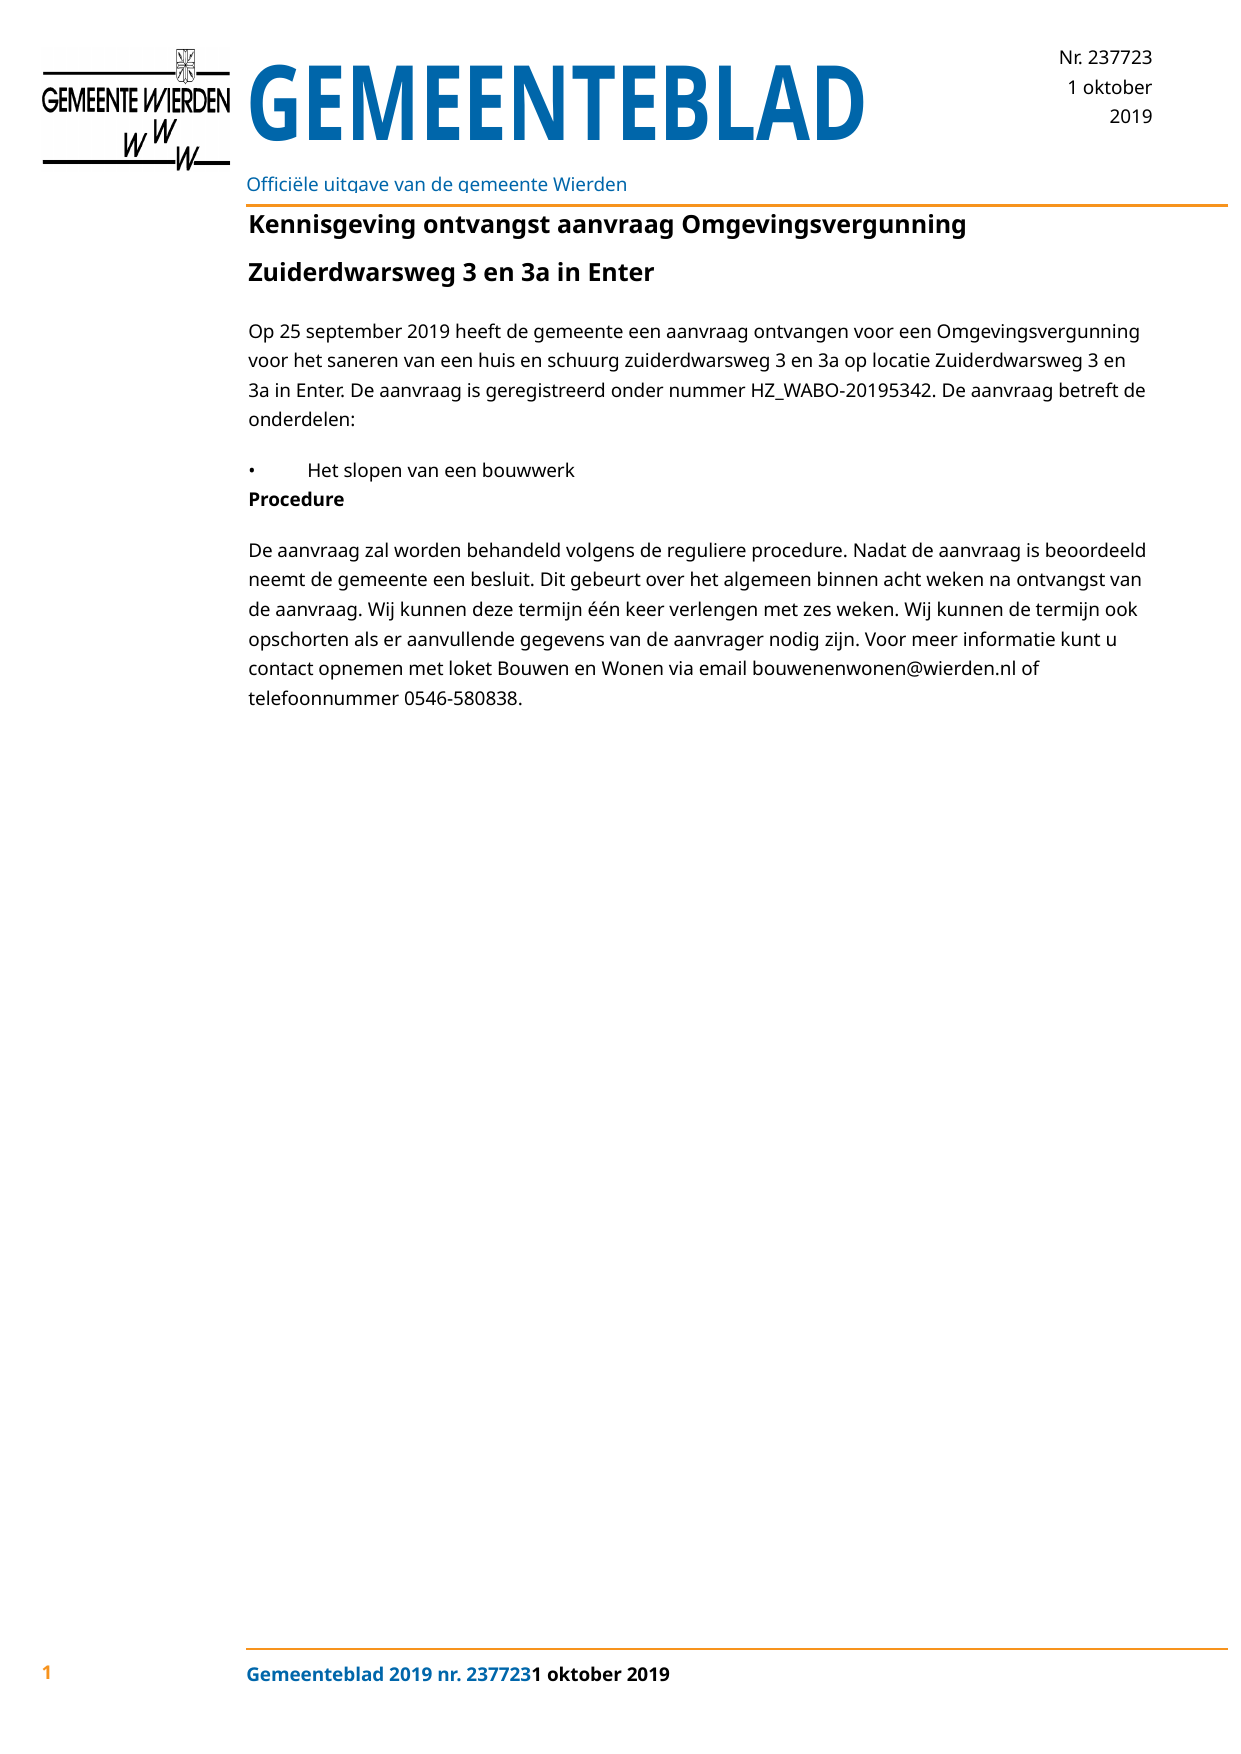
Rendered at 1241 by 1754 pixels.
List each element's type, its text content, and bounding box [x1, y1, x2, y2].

text Kennisgeving ontvangst aanvraag Omgevingsvergunning Zuiderdwarsweg 3 en 3a in Enter [248, 207, 1152, 288]
text Procedure [248, 487, 1152, 512]
text De aanvraag zal worden behandeld volgens de reguliere procedure. Nadat de aanvraag is beoordeeld neemt de gemeente een besluit. Dit gebeurt over het algemeen binnen acht weken na ontvangst van de aanvraag. Wij kunnen deze termijn één keer verlengen met zes weken. Wij kunnen de termijn ook opschorten als er aanvullende gegevens van de aanvrager nodig zijn. Voor meer informatie kunt u contact opnemen met loket Bouwen en Wonen via email bouwenenwonen@wierden.nl of telefoonnummer 0546-580838. [248, 537, 1152, 711]
picture [41, 47, 231, 172]
list Het slopen van een bouwwerk [248, 457, 1152, 483]
text Op 25 september 2019 heeft de gemeente een aanvraag ontvangen voor een Omgevingsvergunning voor het saneren van een huis en schuurg zuiderdwarsweg 3 en 3a op locatie Zuiderdwarsweg 3 en 3a in Enter. De aanvraag is geregistreerd onder nummer HZ_WABO-20195342. De aanvraag betreft de onderdelen: [248, 318, 1152, 432]
